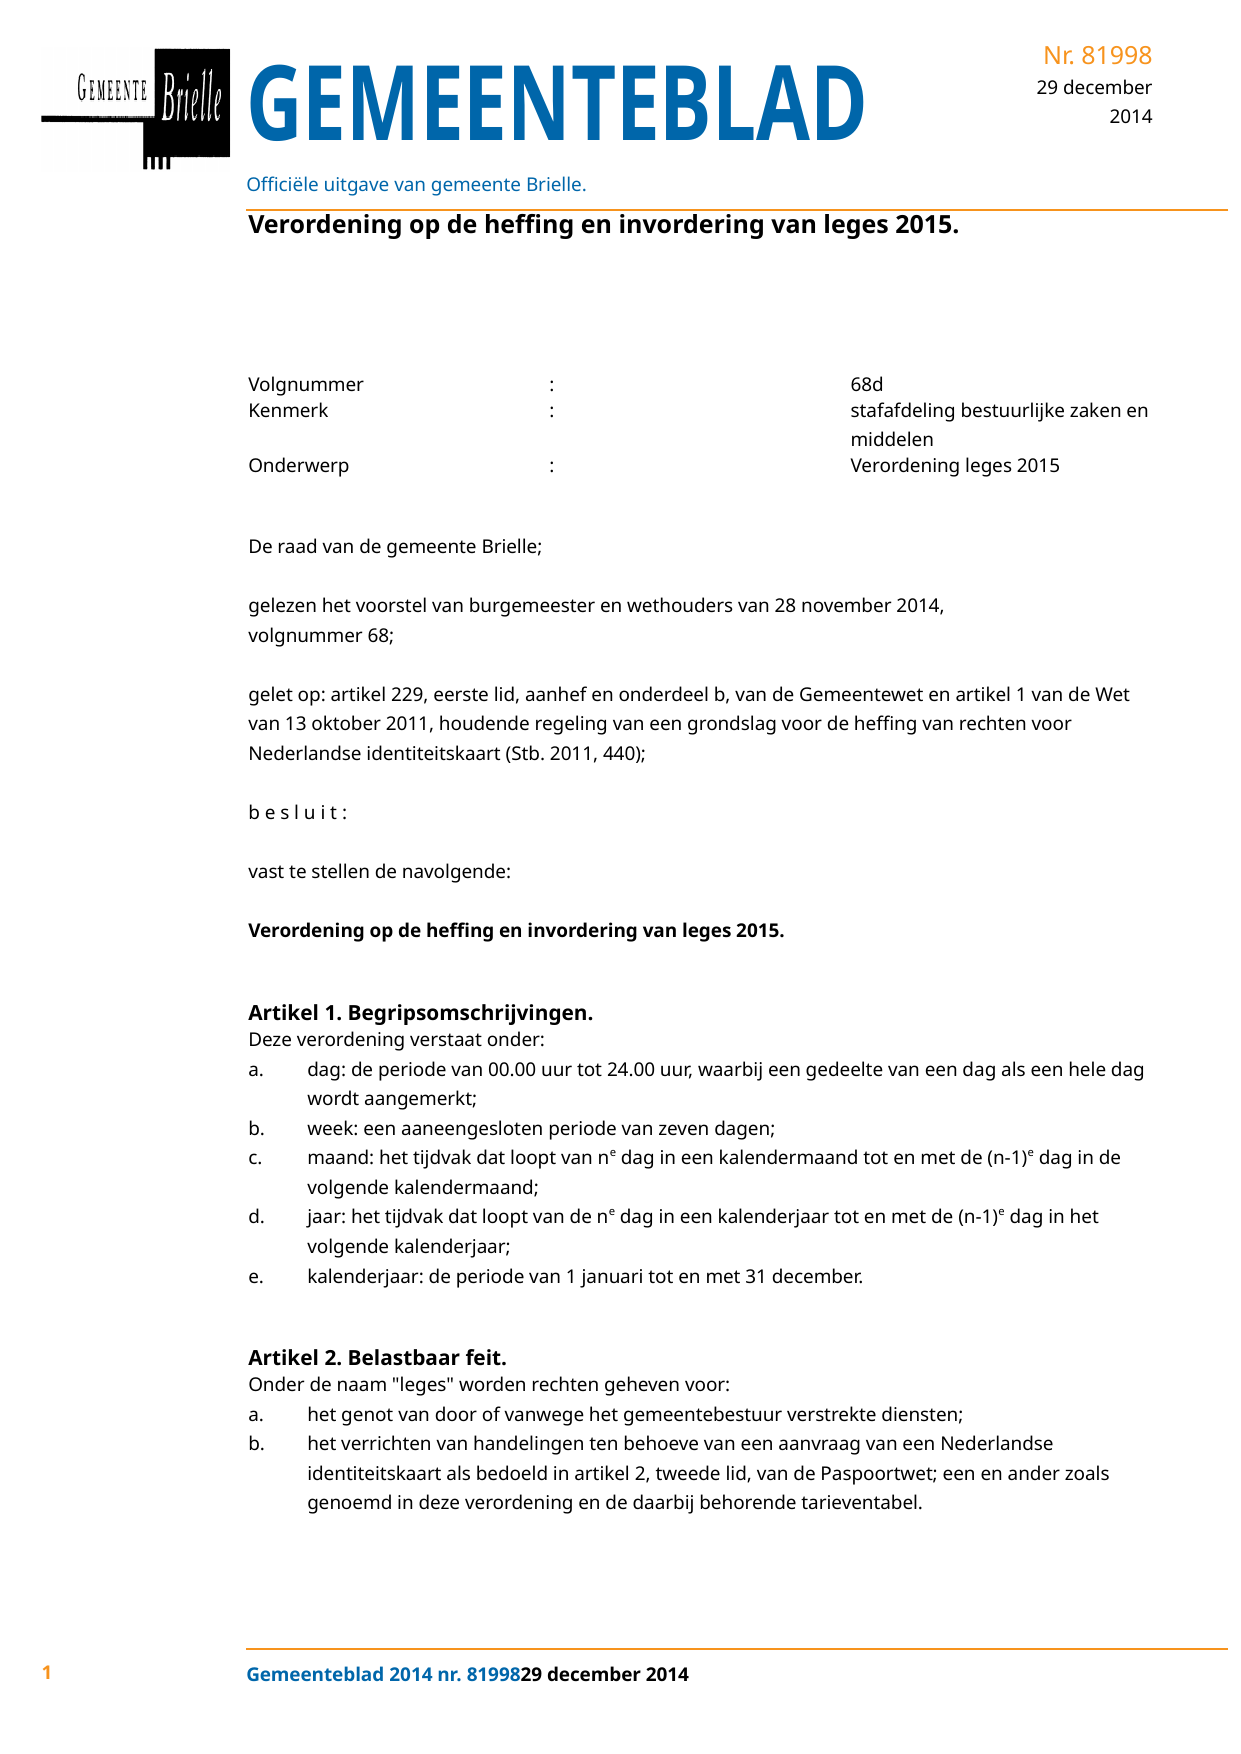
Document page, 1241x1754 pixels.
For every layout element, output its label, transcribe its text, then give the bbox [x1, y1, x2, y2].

text volgnummer 68; [248, 622, 1152, 648]
text gelet op: artikel 229, eerste lid, aanhef en onderdeel b, van de Gemeentewet en artikel 1 van de Wet van 13 oktober 2011, houdende regeling van een grondslag voor de heffing van rechten voor Nederlandse identiteitskaart (Stb. 2011, 440); [248, 681, 1152, 766]
text gelezen het voorstel van burgemeester en wethouders van 28 november 2014, [248, 592, 1152, 618]
table_cell Onderwerp [248, 452, 549, 478]
list maand: het tijdvak dat loopt van ne dag in een kalendermaand tot en met de (n-1)e dag in de volgende kalendermaand; [248, 1144, 1152, 1200]
text vast te stellen de navolgende: [248, 858, 1152, 884]
table_cell : [549, 397, 850, 452]
list dag: de periode van 00.00 uur tot 24.00 uur, waarbij een gedeelte van een dag als een hele dag wordt aangemerkt; [248, 1056, 1152, 1111]
list kalenderjaar: de periode van 1 januari tot en met 31 december. [248, 1263, 1152, 1288]
list jaar: het tijdvak dat loopt van de ne dag in een kalenderjaar tot en met de (n-1)e dag in het volgende kalenderjaar; [248, 1204, 1152, 1259]
text Artikel 1. Begripsomschrijvingen. [248, 998, 1152, 1026]
text Onder de naam "leges" worden rechten geheven voor: [248, 1371, 1152, 1397]
table_cell : [549, 452, 850, 478]
list het verrichten van handelingen ten behoeve van een aanvraag van een Nederlandse identiteitskaart als bedoeld in artikel 2, tweede lid, van de Paspoortwet; een en ander zoals genoemd in deze verordening en de daarbij behorende tarieventabel. [248, 1430, 1152, 1515]
list week: een aaneengesloten periode van zeven dagen; [248, 1115, 1152, 1141]
table_cell Kenmerk [248, 397, 549, 452]
text Deze verordening verstaat onder: [248, 1026, 1152, 1052]
table_header Volgnummer [248, 371, 549, 397]
text Artikel 2. Belastbaar feit. [248, 1343, 1152, 1371]
picture [41, 47, 231, 172]
list het genot van door of vanwege het gemeentebestuur verstrekte diensten; [248, 1401, 1152, 1427]
table_cell stafafdeling bestuurlijke zaken en middelen [850, 397, 1152, 452]
text Verordening op de heffing en invordering van leges 2015. [248, 918, 1152, 943]
table_header 68d [850, 371, 1152, 397]
table_header : [549, 371, 850, 397]
table_cell Verordening leges 2015 [850, 452, 1152, 478]
text b e s l u i t : [248, 799, 1152, 825]
text Verordening op de heffing en invordering van leges 2015. [248, 211, 1152, 241]
text De raad van de gemeente Brielle; [248, 533, 1152, 559]
